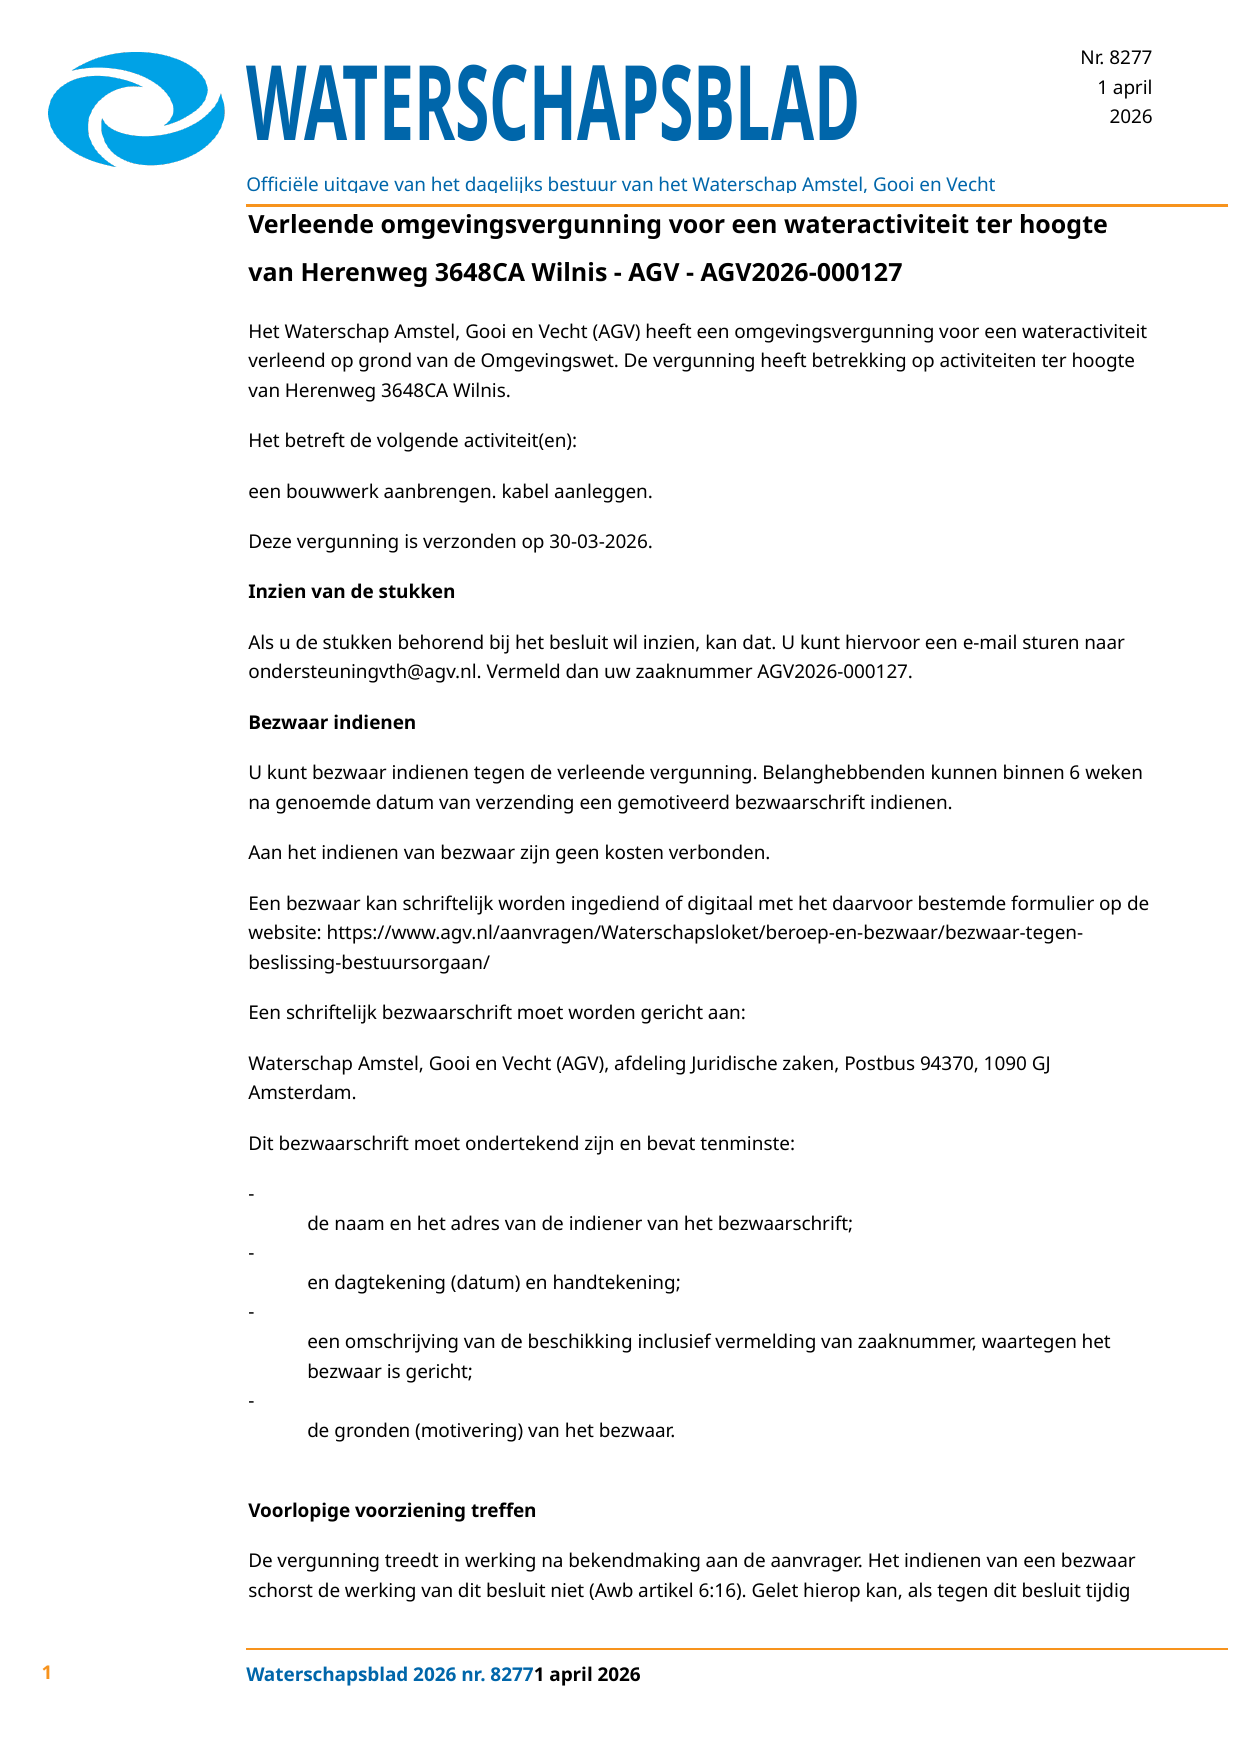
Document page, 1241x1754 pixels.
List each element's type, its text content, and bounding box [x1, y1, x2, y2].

text Deze vergunning is verzonden op 30-03-2026. [248, 528, 1152, 554]
text Bezwaar indienen [248, 709, 1152, 735]
text De vergunning treedt in werking na bekendmaking aan de aanvrager. Het indienen van een bezwaar schorst de werking van dit besluit niet (Awb artikel 6:16). Gelet hierop kan, als tegen dit besluit tijdig [248, 1547, 1152, 1603]
text Waterschap Amstel, Gooi en Vecht (AGV), afdeling Juridische zaken, Postbus 94370, 1090 GJ Amsterdam. [248, 1050, 1152, 1105]
text Verleende omgevingsvergunning voor een wateractiviteit ter hoogte van Herenweg 3648CA Wilnis - AGV - AGV2026-000127 [248, 207, 1152, 288]
list een omschrijving van de beschikking inclusief vermelding van zaaknummer, waartegen het bezwaar is gericht; [248, 1328, 1152, 1384]
list de gronden (motivering) van het bezwaar. [248, 1417, 1152, 1443]
text Een schriftelijk bezwaarschrift moet worden gericht aan: [248, 999, 1152, 1025]
text Als u de stukken behorend bij het besluit wil inzien, kan dat. U kunt hiervoor een e-mail sturen naar ondersteuningvth@agv.nl. Vermeld dan uw zaaknummer AGV2026-000127. [248, 629, 1152, 684]
text Het Waterschap Amstel, Gooi en Vecht (AGV) heeft een omgevingsvergunning voor een wateractiviteit verleend op grond van de Omgevingswet. De vergunning heeft betrekking op activiteiten ter hoogte van Herenweg 3648CA Wilnis. [248, 318, 1152, 403]
text U kunt bezwaar indienen tegen de verleende vergunning. Belanghebbenden kunnen binnen 6 weken na genoemde datum van verzending een gemotiveerd bezwaarschrift indienen. [248, 759, 1152, 815]
text Dit bezwaarschrift moet ondertekend zijn en bevat tenminste: [248, 1130, 1152, 1156]
list de naam en het adres van de indiener van het bezwaarschrift; [248, 1210, 1152, 1236]
text Inzien van de stukken [248, 579, 1152, 604]
list en dagtekening (datum) en handtekening; [248, 1269, 1152, 1295]
text Een bezwaar kan schriftelijk worden ingediend of digitaal met het daarvoor bestemde formulier op de website: https://www.agv.nl/aanvragen/Waterschapsloket/beroep-en-bezwaar/bezwaar-tegen-beslissing-bestuursorgaan/ [248, 890, 1152, 975]
text een bouwwerk aanbrengen. kabel aanleggen. [248, 478, 1152, 504]
picture [41, 47, 231, 172]
text Voorlopige voorziening treffen [248, 1497, 1152, 1523]
text Het betreft de volgende activiteit(en): [248, 427, 1152, 453]
text Aan het indienen van bezwaar zijn geen kosten verbonden. [248, 839, 1152, 865]
